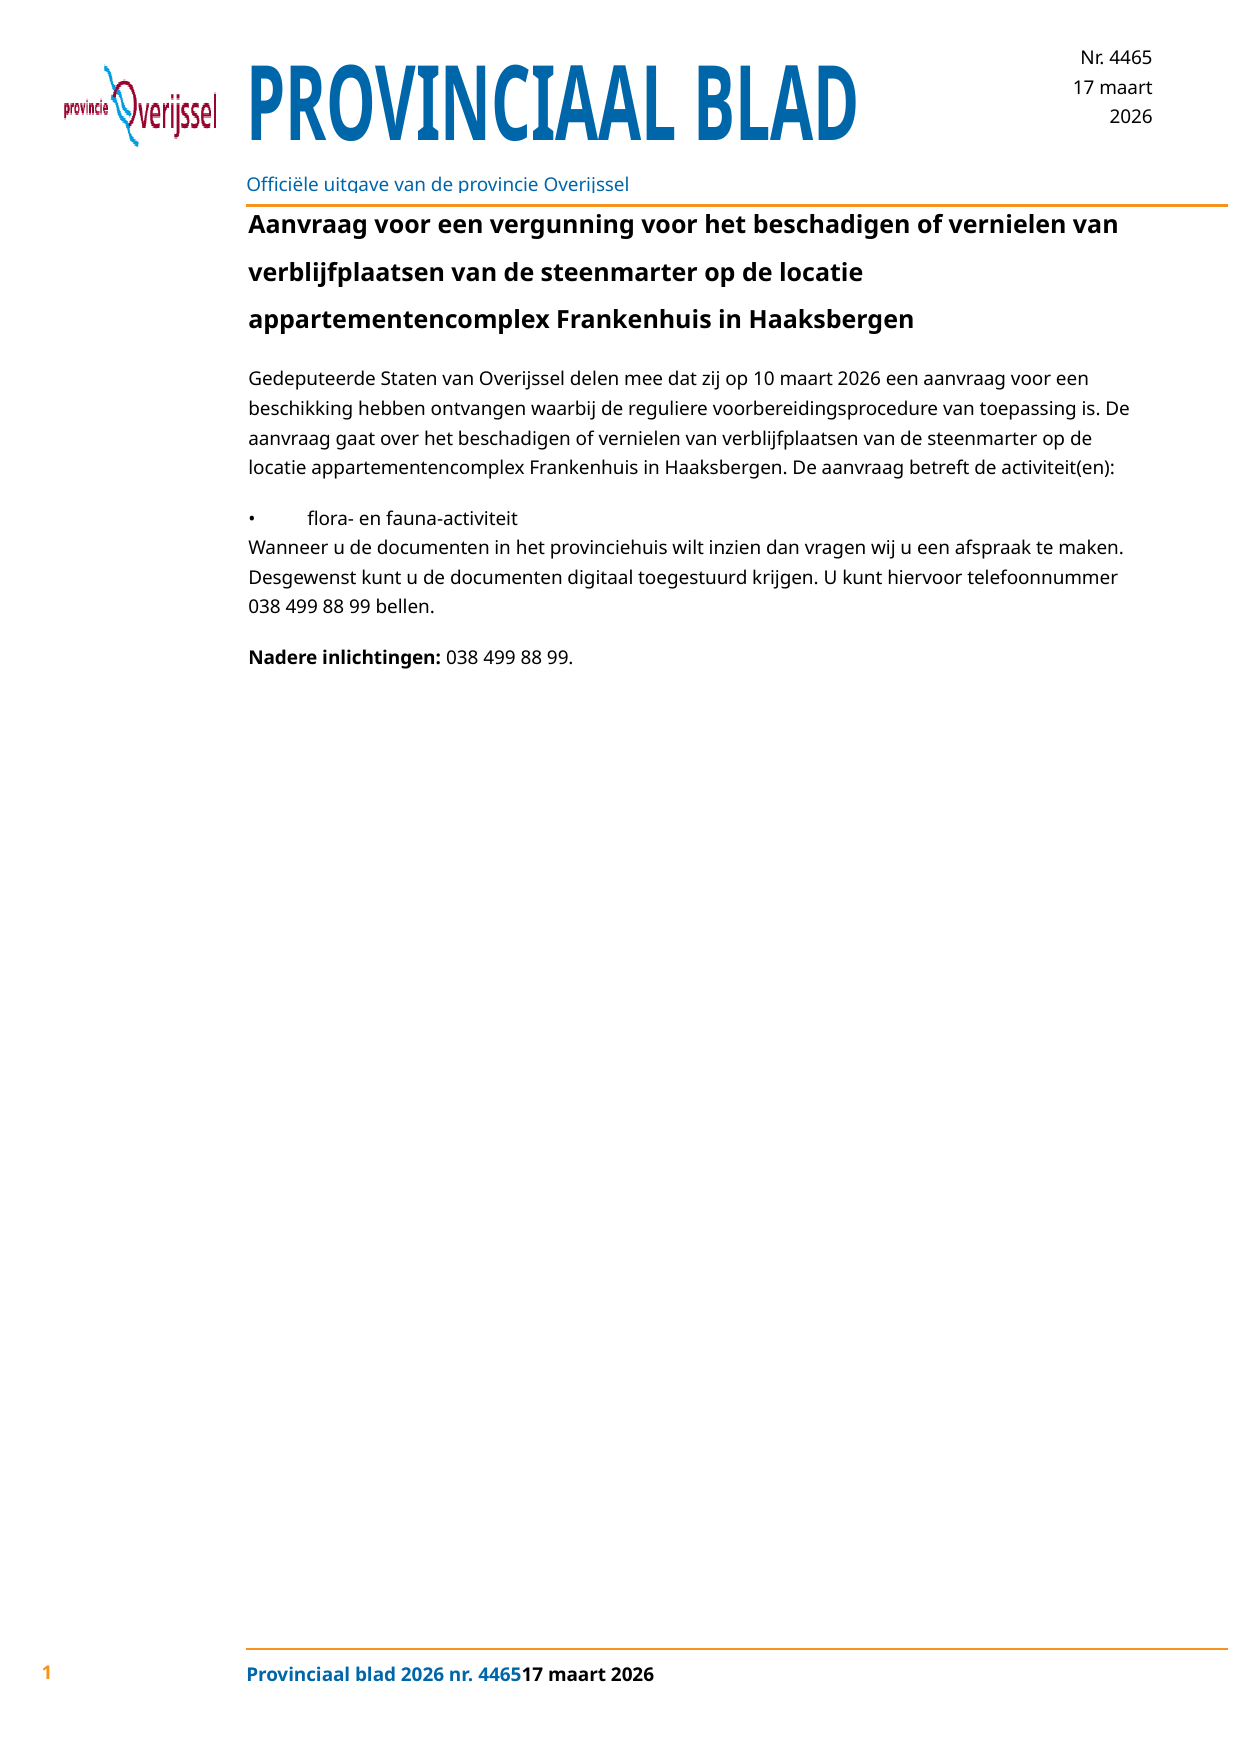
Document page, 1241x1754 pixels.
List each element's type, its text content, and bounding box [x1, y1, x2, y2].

text Gedeputeerde Staten van Overijssel delen mee dat zij op 10 maart 2026 een aanvraag voor een beschikking hebben ontvangen waarbij de reguliere voorbereidingsprocedure van toepassing is. De aanvraag gaat over het beschadigen of vernielen van verblijfplaatsen van de steenmarter op de locatie appartementencomplex Frankenhuis in Haaksbergen. De aanvraag betreft de activiteit(en): [248, 366, 1152, 480]
text Aanvraag voor een vergunning voor het beschadigen of vernielen van verblijfplaatsen van de steenmarter op de locatie appartementencomplex Frankenhuis in Haaksbergen [248, 207, 1152, 336]
text Nadere inlichtingen: 038 499 88 99. [248, 644, 1152, 669]
text Wanneer u de documenten in het provinciehuis wilt inzien dan vragen wij u een afspraak te maken. Desgewenst kunt u de documenten digitaal toegestuurd krijgen. U kunt hiervoor telefoonnummer 038 499 88 99 bellen. [248, 534, 1152, 619]
list flora- en fauna-activiteit [248, 505, 1152, 530]
picture [41, 47, 231, 172]
